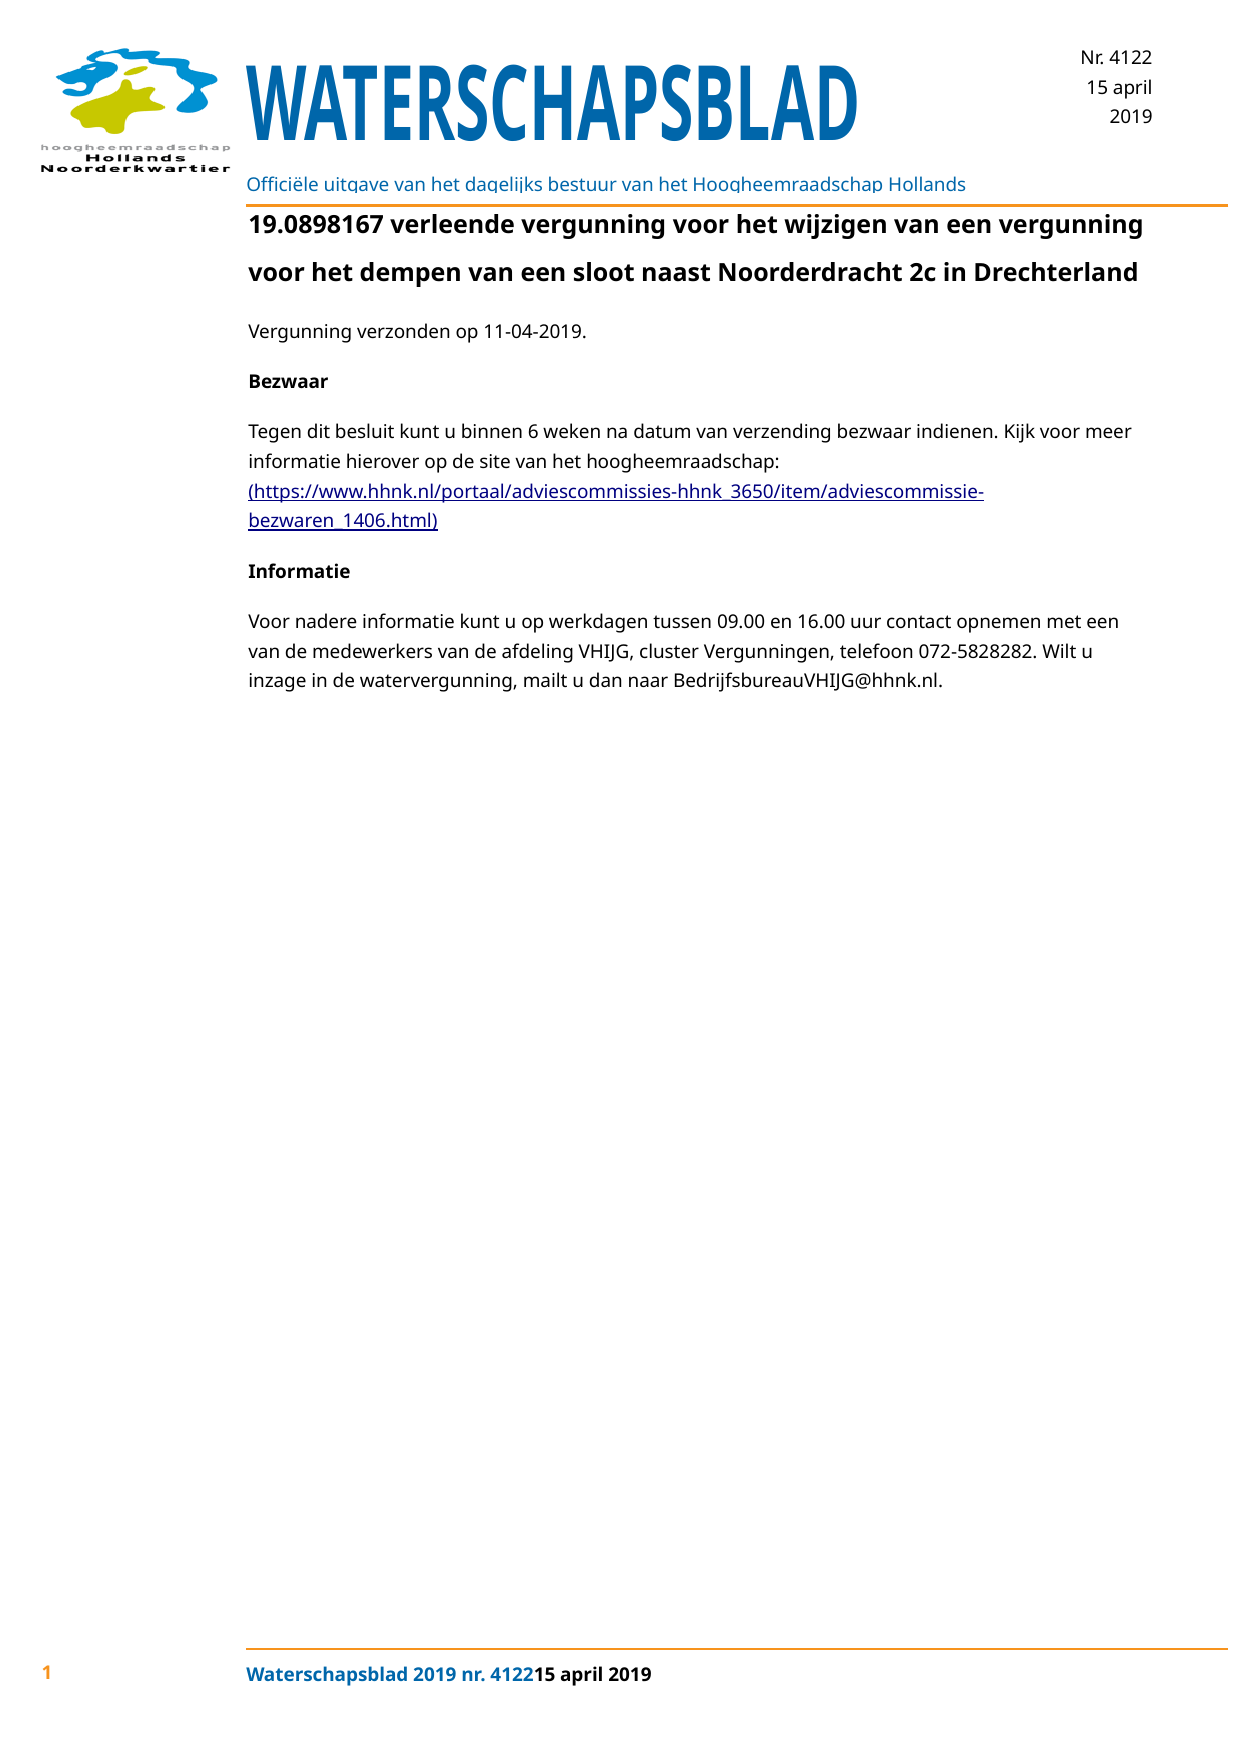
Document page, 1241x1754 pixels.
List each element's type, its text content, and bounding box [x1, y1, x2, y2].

text Informatie [248, 558, 1152, 584]
text 19.0898167 verleende vergunning voor het wijzigen van een vergunning voor het dempen van een sloot naast Noorderdracht 2c in Drechterland [248, 207, 1152, 288]
text Vergunning verzonden op 11-04-2019. [248, 318, 1152, 344]
text Tegen dit besluit kunt u binnen 6 weken na datum van verzending bezwaar indienen. Kijk voor meer informatie hierover op de site van het hoogheemraadschap: (https://www.hhnk.nl/portaal/adviescommissies-hhnk_3650/item/adviescommissie-bezwaren_1406.html) [248, 419, 1152, 533]
text Bezwaar [248, 368, 1152, 394]
text Voor nadere informatie kunt u op werkdagen tussen 09.00 en 16.00 uur contact opnemen met een van de medewerkers van de afdeling VHIJG, cluster Vergunningen, telefoon 072-5828282. Wilt u inzage in de watervergunning, mailt u dan naar BedrijfsbureauVHIJG@hhnk.nl. [248, 608, 1152, 693]
picture [41, 47, 231, 172]
